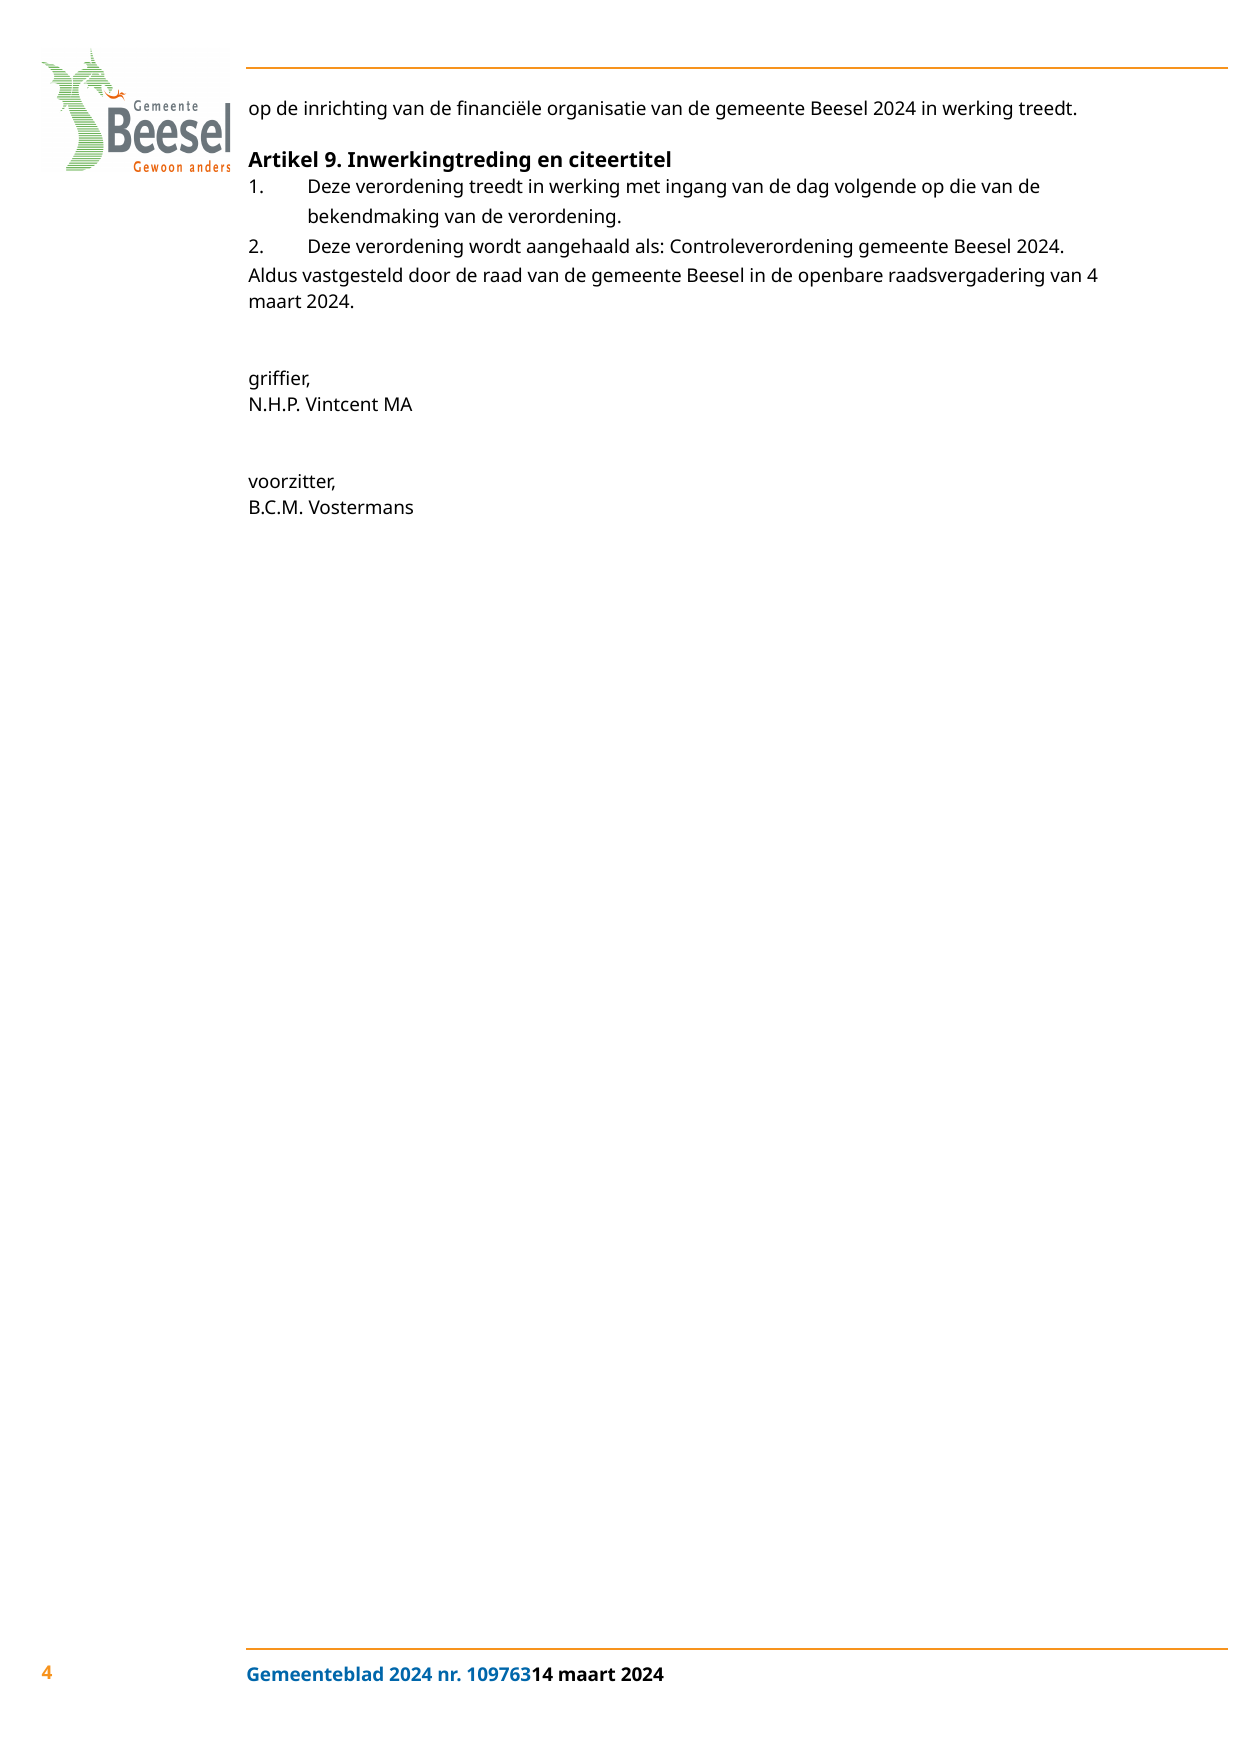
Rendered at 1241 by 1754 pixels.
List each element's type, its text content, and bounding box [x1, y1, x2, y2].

text Artikel 9. Inwerkingtreding en citeertitel [248, 145, 1152, 174]
text voorzitter, [248, 468, 1152, 494]
text Aldus vastgesteld door de raad van de gemeente Beesel in de openbare raadsvergadering van 4 maart 2024. [248, 262, 1152, 314]
list Deze verordening treedt in werking met ingang van de dag volgende op die van de bekendmaking van de verordening. [248, 174, 1152, 229]
text B.C.M. Vostermans [248, 494, 1152, 520]
text griffier, [248, 365, 1152, 391]
text N.H.P. Vintcent MA [248, 391, 1152, 417]
text op de inrichting van de financiële organisatie van de gemeente Beesel 2024 in werking treedt. [248, 95, 1152, 121]
picture [41, 47, 231, 172]
list Deze verordening wordt aangehaald als: Controleverordening gemeente Beesel 2024. [248, 233, 1152, 258]
